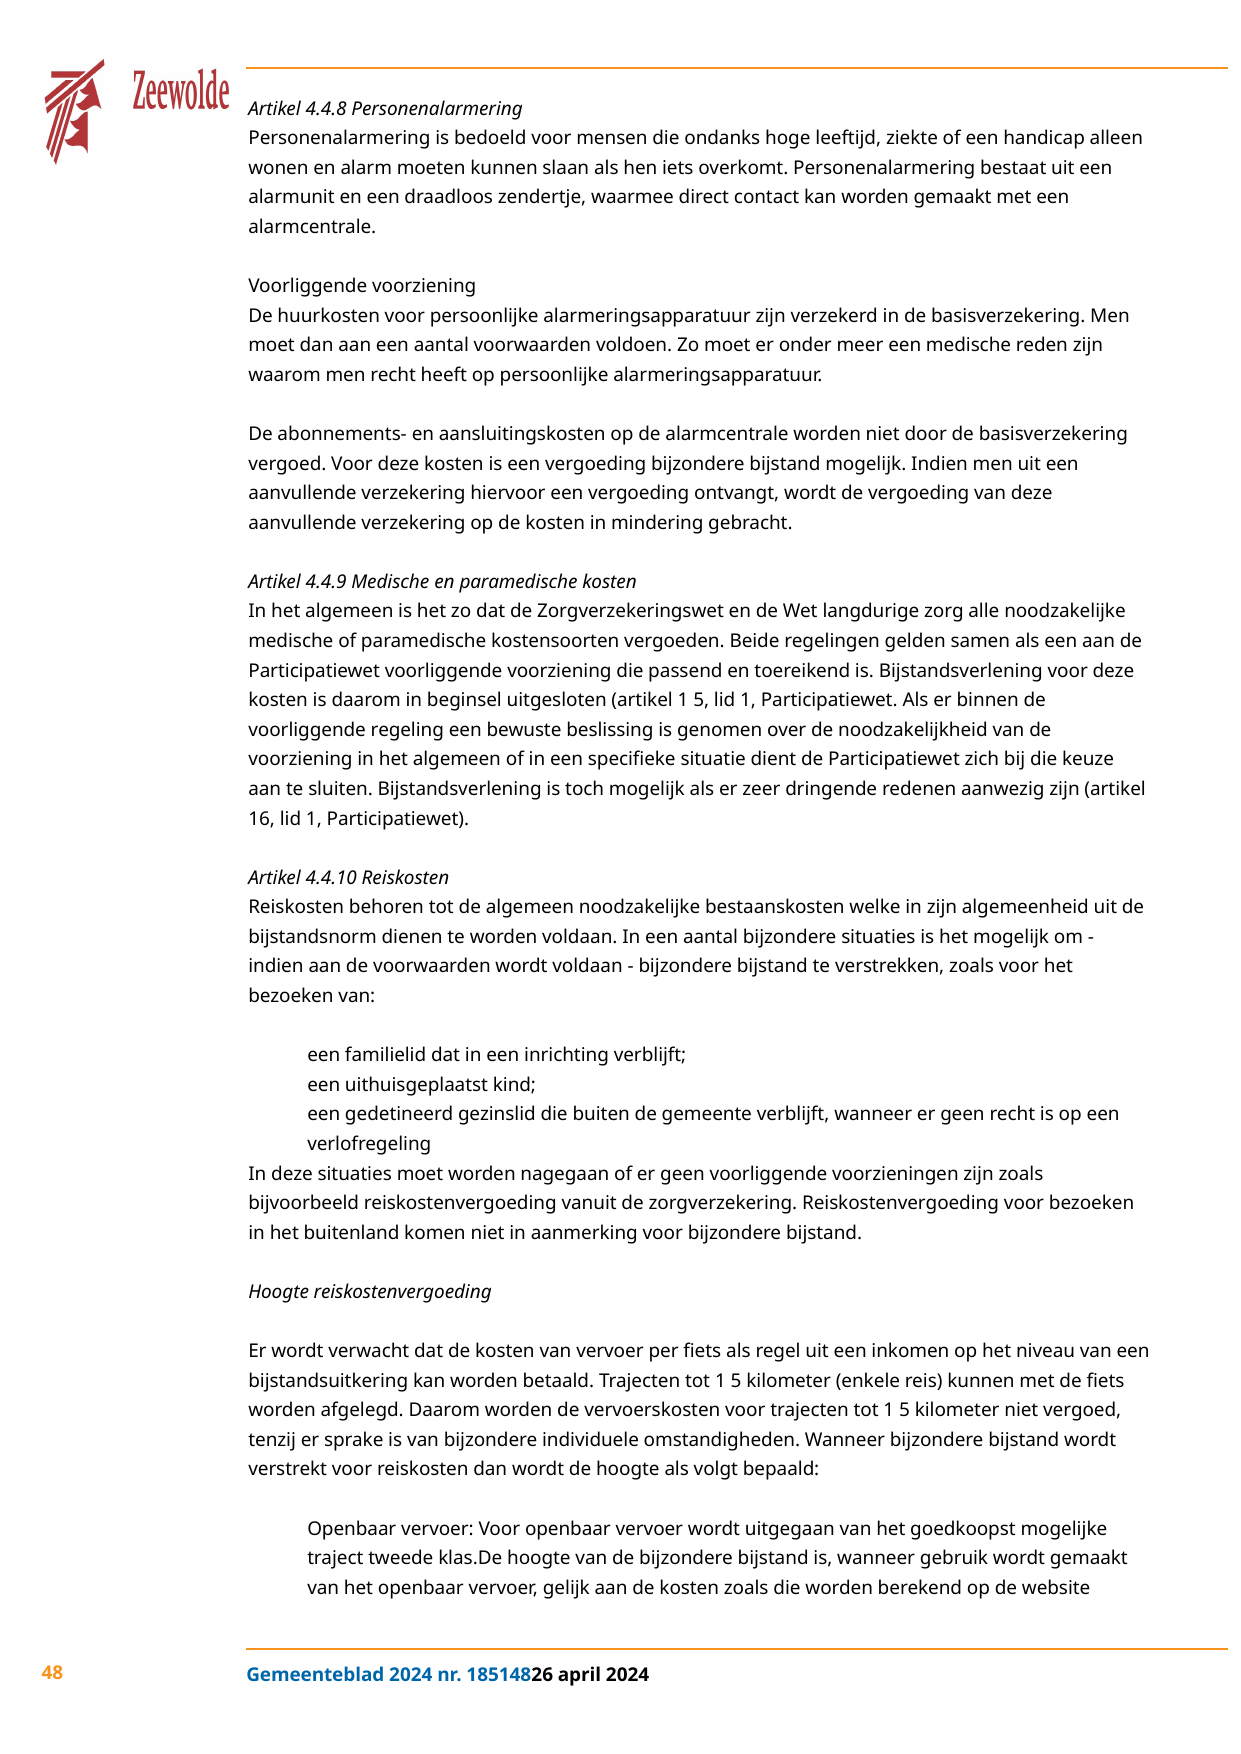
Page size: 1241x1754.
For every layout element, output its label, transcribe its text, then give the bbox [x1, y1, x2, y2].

list een gedetineerd gezinslid die buiten de gemeente verblijft, wanneer er geen recht is op een verlofregeling [248, 1101, 1152, 1156]
text De abonnements- en aansluitingskosten op de alarmcentrale worden niet door de basisverzekering vergoed. Voor deze kosten is een vergoeding bijzondere bijstand mogelijk. Indien men uit een aanvullende verzekering hiervoor een vergoeding ontvangt, wordt de vergoeding van deze aanvullende verzekering op de kosten in mindering gebracht. [248, 420, 1152, 535]
text Er wordt verwacht dat de kosten van vervoer per fiets als regel uit een inkomen op het niveau van een bijstandsuitkering kan worden betaald. Trajecten tot 1 5 kilometer (enkele reis) kunnen met de fiets worden afgelegd. Daarom worden de vervoerskosten voor trajecten tot 1 5 kilometer niet vergoed, tenzij er sprake is van bijzondere individuele omstandigheden. Wanneer bijzondere bijstand wordt verstrekt voor reiskosten dan wordt de hoogte als volgt bepaald: [248, 1337, 1152, 1481]
text Personenalarmering is bedoeld voor mensen die ondanks hoge leeftijd, ziekte of een handicap alleen wonen en alarm moeten kunnen slaan als hen iets overkomt. Personenalarmering bestaat uit een alarmunit en een draadloos zendertje, waarmee direct contact kan worden gemaakt met een alarmcentrale. [248, 124, 1152, 239]
list een familielid dat in een inrichting verblijft; [248, 1041, 1152, 1067]
text Artikel 4.4.10 Reiskosten [248, 864, 1152, 890]
picture [41, 47, 231, 172]
list een uithuisgeplaatst kind; [248, 1071, 1152, 1097]
text In deze situaties moet worden nagegaan of er geen voorliggende voorzieningen zijn zoals bijvoorbeeld reiskostenvergoeding vanuit de zorgverzekering. Reiskostenvergoeding voor bezoeken in het buitenland komen niet in aanmerking voor bijzondere bijstand. [248, 1160, 1152, 1245]
list Openbaar vervoer: Voor openbaar vervoer wordt uitgegaan van het goedkoopst mogelijke traject tweede klas.De hoogte van de bijzondere bijstand is, wanneer gebruik wordt gemaakt van het openbaar vervoer, gelijk aan de kosten zoals die worden berekend op de website [248, 1515, 1152, 1600]
text Artikel 4.4.9 Medische en paramedische kosten [248, 568, 1152, 594]
text In het algemeen is het zo dat de Zorgverzekeringswet en de Wet langdurige zorg alle noodzakelijke medische of paramedische kostensoorten vergoeden. Beide regelingen gelden samen als een aan de Participatiewet voorliggende voorziening die passend en toereikend is. Bijstandsverlening voor deze kosten is daarom in beginsel uitgesloten (artikel 1 5, lid 1, Participatiewet. Als er binnen de voorliggende regeling een bewuste beslissing is genomen over de noodzakelijkheid van de voorziening in het algemeen of in een specifieke situatie dient de Participatiewet zich bij die keuze aan te sluiten. Bijstandsverlening is toch mogelijk als er zeer dringende redenen aanwezig zijn (artikel 16, lid 1, Participatiewet). [248, 598, 1152, 831]
text Voorliggende voorziening [248, 272, 1152, 298]
text Hoogte reiskostenvergoeding [248, 1278, 1152, 1304]
text Reiskosten behoren tot de algemeen noodzakelijke bestaanskosten welke in zijn algemeenheid uit de bijstandsnorm dienen te worden voldaan. In een aantal bijzondere situaties is het mogelijk om - indien aan de voorwaarden wordt voldaan - bijzondere bijstand te verstrekken, zoals voor het bezoeken van: [248, 893, 1152, 1008]
text De huurkosten voor persoonlijke alarmeringsapparatuur zijn verzekerd in de basisverzekering. Men moet dan aan een aantal voorwaarden voldoen. Zo moet er onder meer een medische reden zijn waarom men recht heeft op persoonlijke alarmeringsapparatuur. [248, 302, 1152, 387]
text Artikel 4.4.8 Personenalarmering [248, 95, 1152, 121]
